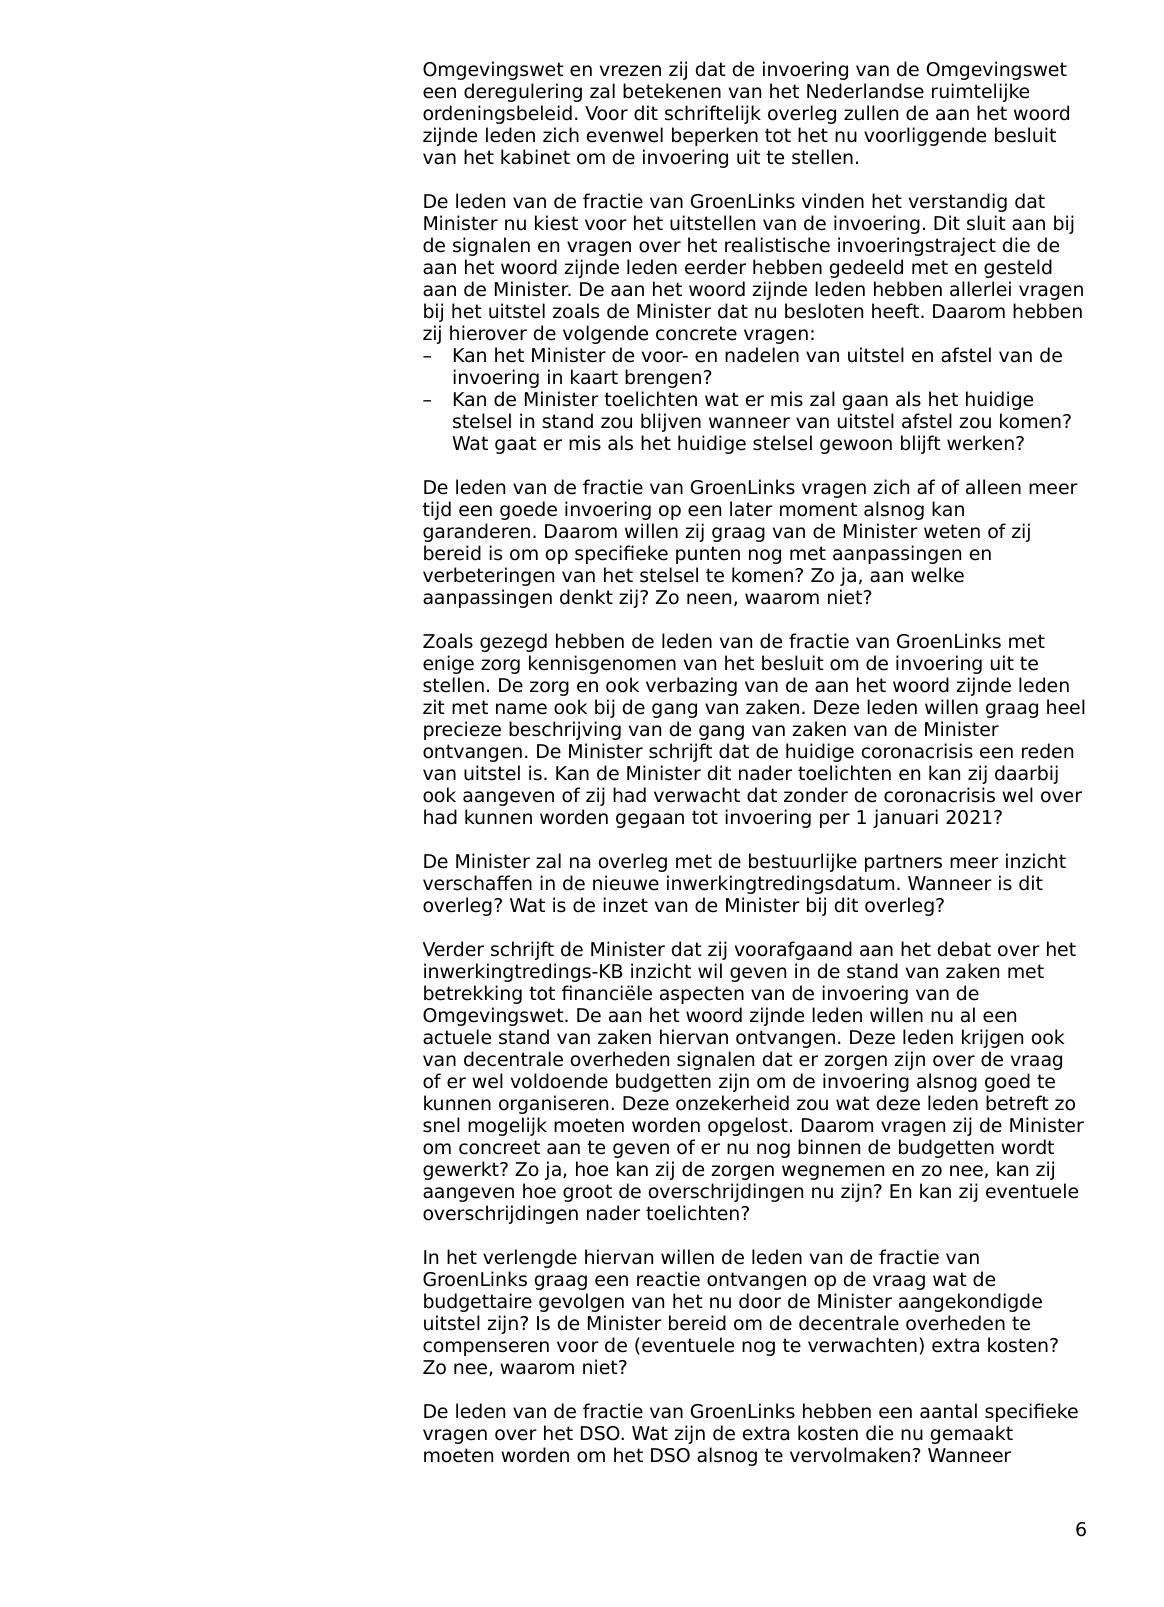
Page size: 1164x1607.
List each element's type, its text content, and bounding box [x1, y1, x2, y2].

text Verder schrijft de Minister dat zij voorafgaand aan het debat over het inwerkingtredings-KB inzicht wil geven in de stand van zaken met betrekking tot financiële aspecten van de invoering van de Omgevingswet. De aan het woord zijnde leden willen nu al een actuele stand van zaken hiervan ontvangen. Deze leden krijgen ook van decentrale overheden signalen dat er zorgen zijn over de vraag of er wel voldoende budgetten zijn om de invoering alsnog goed te kunnen organiseren. Deze onzekerheid zou wat deze leden betreft zo snel mogelijk moeten worden opgelost. Daarom vragen zij de Minister om concreet aan te geven of er nu nog binnen de budgetten wordt gewerkt? Zo ja, hoe kan zij de zorgen wegnemen en zo nee, kan zij aangeven hoe groot de overschrijdingen nu zijn? En kan zij eventuele overschrijdingen nader toelichten? [422, 939, 1087, 1225]
text De leden van de fractie van GroenLinks vinden het verstandig dat Minister nu kiest voor het uitstellen van de invoering. Dit sluit aan bij de signalen en vragen over het realistische invoeringstraject die de aan het woord zijnde leden eerder hebben gedeeld met en gesteld aan de Minister. De aan het woord zijnde leden hebben allerlei vragen bij het uitstel zoals de Minister dat nu besloten heeft. Daarom hebben zij hierover de volgende concrete vragen: [422, 191, 1087, 345]
text In het verlengde hiervan willen de leden van de fractie van GroenLinks graag een reactie ontvangen op de vraag wat de budgettaire gevolgen van het nu door de Minister aangekondigde uitstel zijn? Is de Minister bereid om de decentrale overheden te compenseren voor de (eventuele nog te verwachten) extra kosten? Zo nee, waarom niet? [422, 1247, 1087, 1379]
text De Minister zal na overleg met de bestuurlijke partners meer inzicht verschaffen in de nieuwe inwerkingtredingsdatum. Wanneer is dit overleg? Wat is de inzet van de Minister bij dit overleg? [422, 851, 1087, 917]
text De leden van de fractie van GroenLinks hebben een aantal specifieke vragen over het DSO. Wat zijn de extra kosten die nu gemaakt moeten worden om het DSO alsnog te vervolmaken? Wanneer [422, 1401, 1087, 1467]
text Omgevingswet en vrezen zij dat de invoering van de Omgevingswet een deregulering zal betekenen van het Nederlandse ruimtelijke ordeningsbeleid. Voor dit schriftelijk overleg zullen de aan het woord zijnde leden zich evenwel beperken tot het nu voorliggende besluit van het kabinet om de invoering uit te stellen. [422, 59, 1087, 169]
text De leden van de fractie van GroenLinks vragen zich af of alleen meer tijd een goede invoering op een later moment alsnog kan garanderen. Daarom willen zij graag van de Minister weten of zij bereid is om op specifieke punten nog met aanpassingen en verbeteringen van het stelsel te komen? Zo ja, aan welke aanpassingen denkt zij? Zo neen, waarom niet? [422, 477, 1087, 609]
text – Kan het Minister de voor- en nadelen van uitstel en afstel van de invoering in kaart brengen? [422, 345, 1087, 389]
text Zoals gezegd hebben de leden van de fractie van GroenLinks met enige zorg kennisgenomen van het besluit om de invoering uit te stellen. De zorg en ook verbazing van de aan het woord zijnde leden zit met name ook bij de gang van zaken. Deze leden willen graag heel precieze beschrijving van de gang van zaken van de Minister ontvangen. De Minister schrijft dat de huidige coronacrisis een reden van uitstel is. Kan de Minister dit nader toelichten en kan zij daarbij ook aangeven of zij had verwacht dat zonder de coronacrisis wel over had kunnen worden gegaan tot invoering per 1 januari 2021? [422, 631, 1087, 829]
text – Kan de Minister toelichten wat er mis zal gaan als het huidige stelsel in stand zou blijven wanneer van uitstel afstel zou komen? Wat gaat er mis als het huidige stelsel gewoon blijft werken? [422, 389, 1087, 455]
